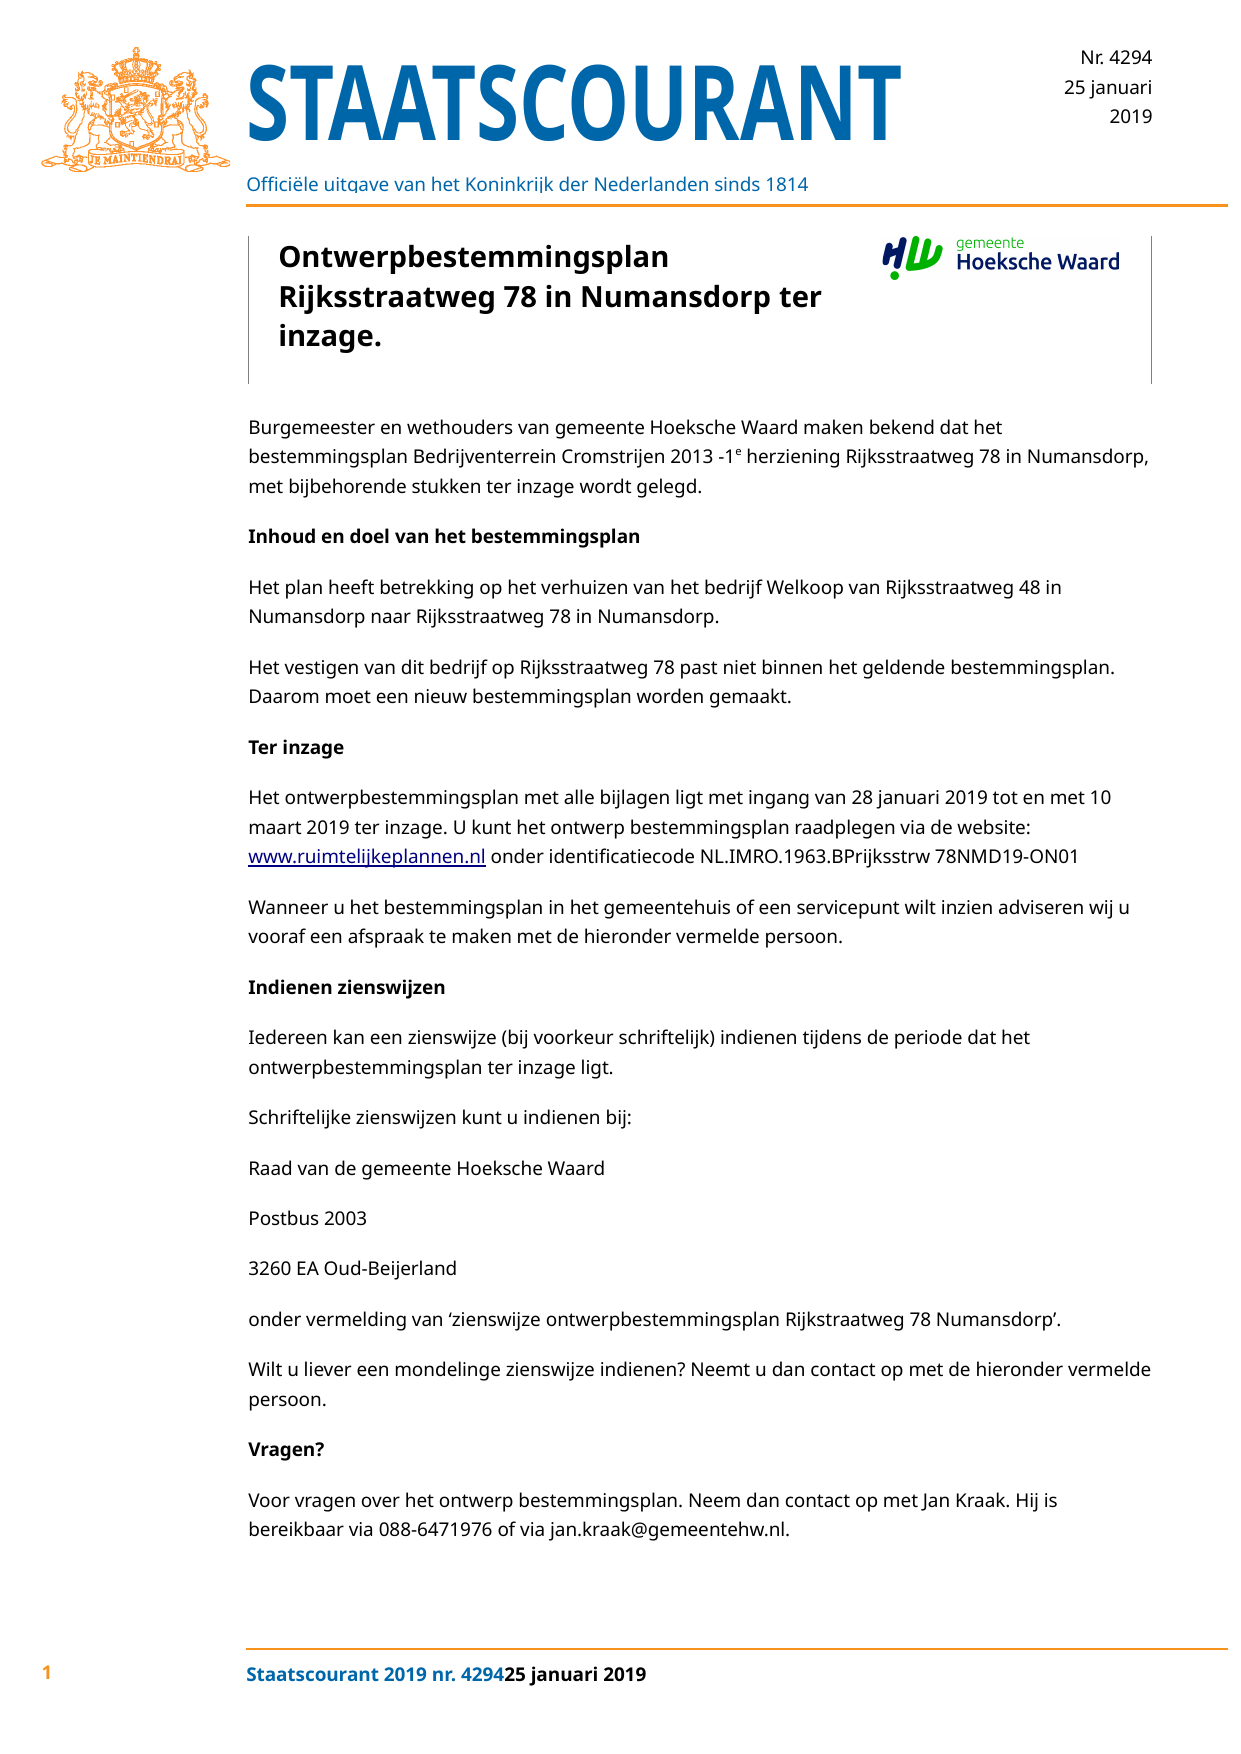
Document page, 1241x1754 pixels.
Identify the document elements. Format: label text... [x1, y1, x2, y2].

text Het plan heeft betrekking op het verhuizen van het bedrijf Welkoop van Rijksstraatweg 48 in Numansdorp naar Rijksstraatweg 78 in Numansdorp. [248, 574, 1152, 629]
text onder vermelding van ‘zienswijze ontwerpbestemmingsplan Rijkstraatweg 78 Numansdorp’. [248, 1306, 1152, 1332]
text Het ontwerpbestemmingsplan met alle bijlagen ligt met ingang van 28 januari 2019 tot en met 10 maart 2019 ter inzage. U kunt het ontwerp bestemmingsplan raadplegen via de website: www.ruimtelijkeplannen.nl onder identificatiecode NL.IMRO.1963.BPrijksstrw 78NMD19-ON01 [248, 784, 1152, 869]
text Wilt u liever een mondelinge zienswijze indienen? Neemt u dan contact op met de hieronder vermelde persoon. [248, 1356, 1152, 1412]
text Wanneer u het bestemmingsplan in het gemeentehuis of een servicepunt wilt inzien adviseren wij u vooraf een afspraak te maken met de hieronder vermelde persoon. [248, 894, 1152, 949]
text Raad van de gemeente Hoeksche Waard [248, 1155, 1152, 1181]
picture [882, 236, 1119, 280]
text Indienen zienswijzen [248, 974, 1152, 1000]
text Postbus 2003 [248, 1205, 1152, 1231]
picture [41, 47, 231, 172]
text Schriftelijke zienswijzen kunt u indienen bij: [248, 1104, 1152, 1130]
text 3260 EA Oud-Beijerland [248, 1256, 1152, 1281]
table_header Ontwerpbestemmingsplan Rijksstraatweg 78 in Numansdorp ter inzage. [249, 236, 850, 384]
text Inhoud en doel van het bestemmingsplan [248, 523, 1152, 549]
text Burgemeester en wethouders van gemeente Hoeksche Waard maken bekend dat het bestemmingsplan Bedrijventerrein Cromstrijen 2013 -1e herziening Rijksstraatweg 78 in Numansdorp, met bijbehorende stukken ter inzage wordt gelegd. [248, 414, 1152, 499]
text Vragen? [248, 1436, 1152, 1462]
text Voor vragen over het ontwerp bestemmingsplan. Neem dan contact op met Jan Kraak. Hij is bereikbaar via 088-6471976 of via jan.kraak@gemeentehw.nl. [248, 1487, 1152, 1542]
table_header [850, 236, 1151, 384]
text Het vestigen van dit bedrijf op Rijksstraatweg 78 past niet binnen het geldende bestemmingsplan. Daarom moet een nieuw bestemmingsplan worden gemaakt. [248, 654, 1152, 709]
text Ter inzage [248, 734, 1152, 760]
text Iedereen kan een zienswijze (bij voorkeur schriftelijk) indienen tijdens de periode dat het ontwerpbestemmingsplan ter inzage ligt. [248, 1024, 1152, 1080]
